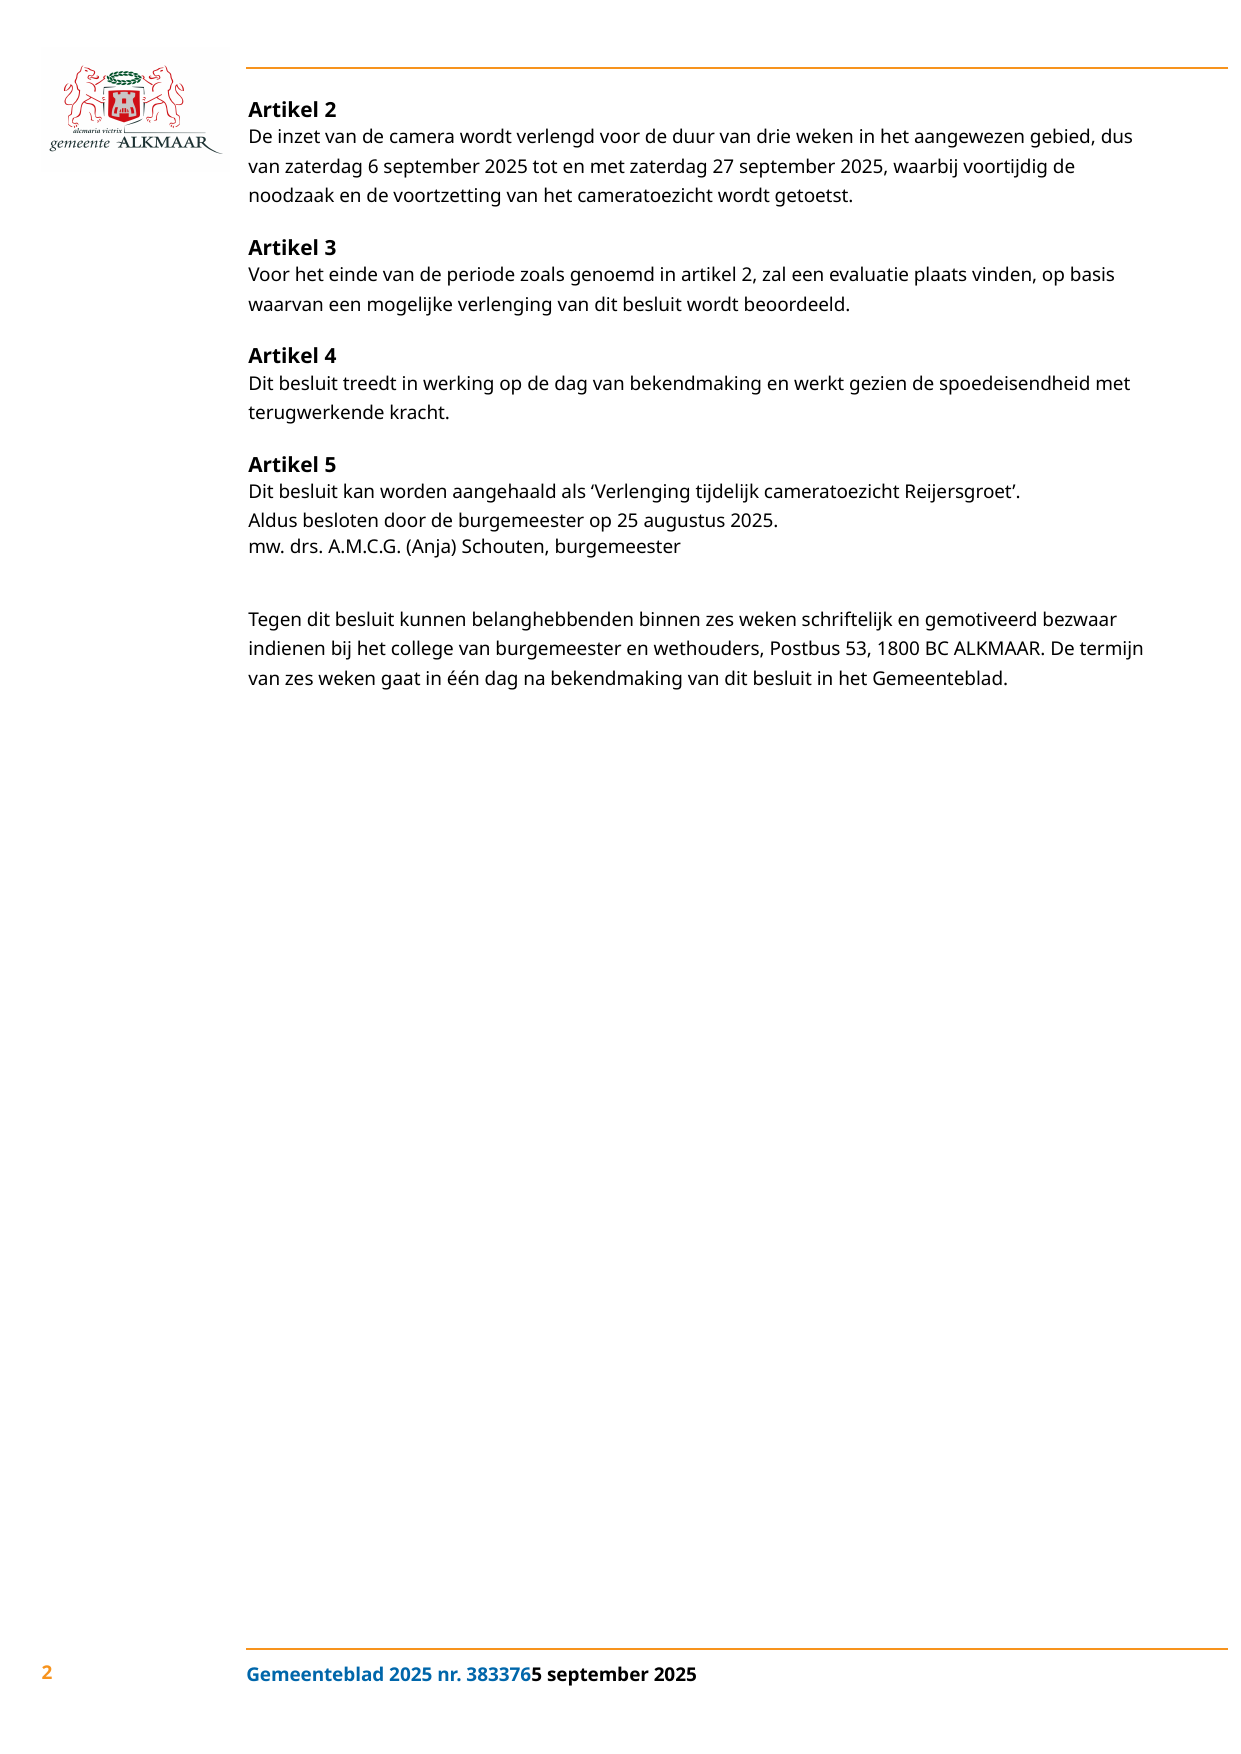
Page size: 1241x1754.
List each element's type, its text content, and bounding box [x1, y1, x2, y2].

text Dit besluit kan worden aangehaald als ‘Verlenging tijdelijk cameratoezicht Reijersgroet’. [248, 478, 1152, 504]
text Dit besluit treedt in werking op de dag van bekendmaking en werkt gezien de spoedeisendheid met terugwerkende kracht. [248, 370, 1152, 425]
text Tegen dit besluit kunnen belanghebbenden binnen zes weken schriftelijk en gemotiveerd bezwaar indienen bij het college van burgemeester en wethouders, Postbus 53, 1800 BC ALKMAAR. De termijn van zes weken gaat in één dag na bekendmaking van dit besluit in het Gemeenteblad. [248, 606, 1152, 691]
text Artikel 2 [248, 95, 1152, 123]
text mw. drs. A.M.C.G. (Anja) Schouten, burgemeester [248, 533, 1152, 559]
picture [41, 47, 231, 172]
text Voor het einde van de periode zoals genoemd in artikel 2, zal een evaluatie plaats vinden, op basis waarvan een mogelijke verlenging van dit besluit wordt beoordeeld. [248, 261, 1152, 317]
text Artikel 3 [248, 233, 1152, 261]
text Artikel 4 [248, 341, 1152, 370]
text Artikel 5 [248, 450, 1152, 478]
text De inzet van de camera wordt verlengd voor de duur van drie weken in het aangewezen gebied, dus van zaterdag 6 september 2025 tot en met zaterdag 27 september 2025, waarbij voortijdig de noodzaak en de voortzetting van het cameratoezicht wordt getoetst. [248, 123, 1152, 208]
text Aldus besloten door de burgemeester op 25 augustus 2025. [248, 508, 1152, 533]
